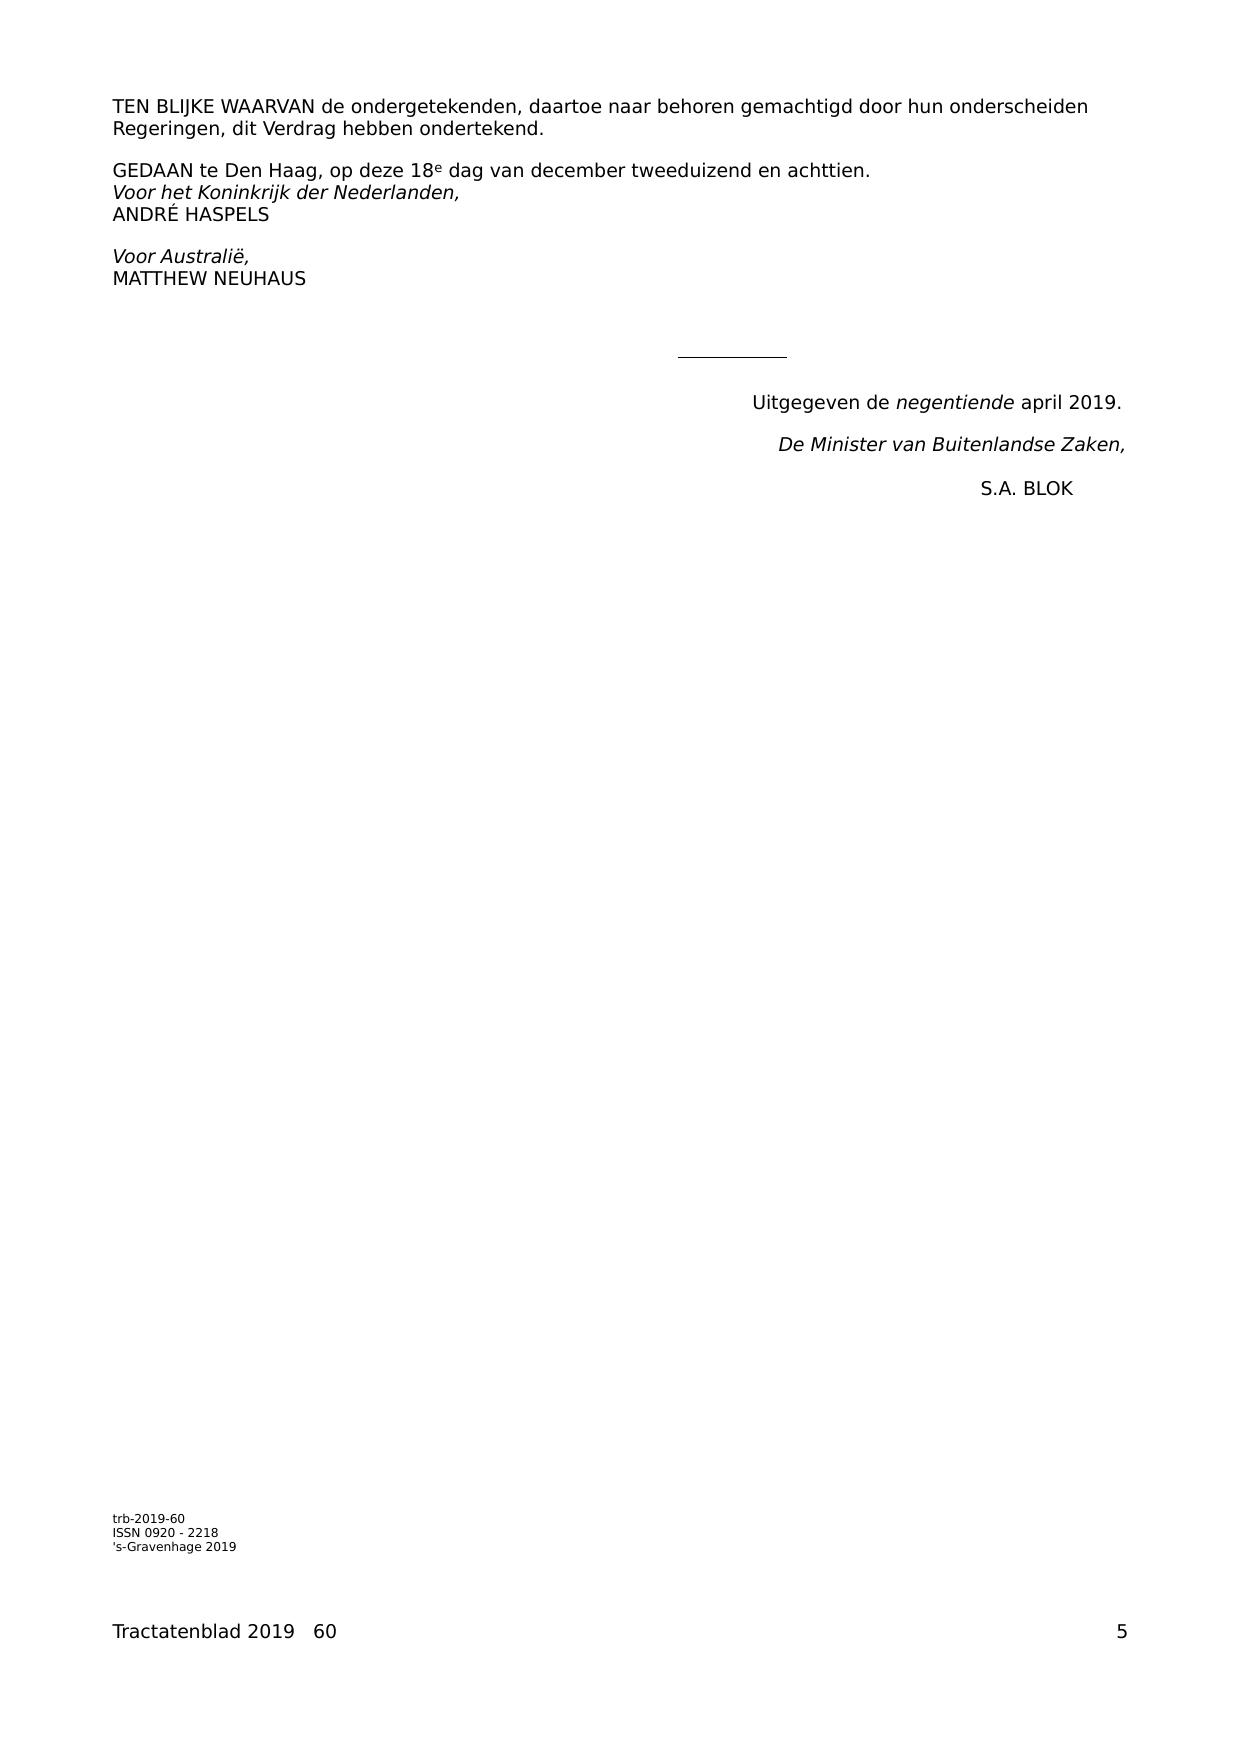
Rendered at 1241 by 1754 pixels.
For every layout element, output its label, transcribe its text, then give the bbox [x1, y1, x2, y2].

text 's-Gravenhage 2019 [112, 1540, 346, 1554]
text Voor Australië, MATTHEW NEUHAUS [112, 246, 1128, 290]
text TEN BLIJKE WAARVAN de ondergetekenden, daartoe naar behoren gemachtigd door hun onderscheiden Regeringen, dit Verdrag hebben ondertekend. [112, 96, 1128, 140]
text GEDAAN te Den Haag, op deze 18e dag van december tweeduizend en achttien. [112, 160, 1128, 182]
text De Minister van Buitenlandse Zaken, S.A. BLOK [112, 434, 1128, 500]
text trb-2019-60 [112, 1512, 346, 1526]
text Voor het Koninkrijk der Nederlanden, ANDRÉ HASPELS [112, 182, 1128, 226]
text Uitgegeven de negentiende april 2019. [112, 392, 1128, 414]
text ISSN 0920 - 2218 [112, 1526, 346, 1540]
